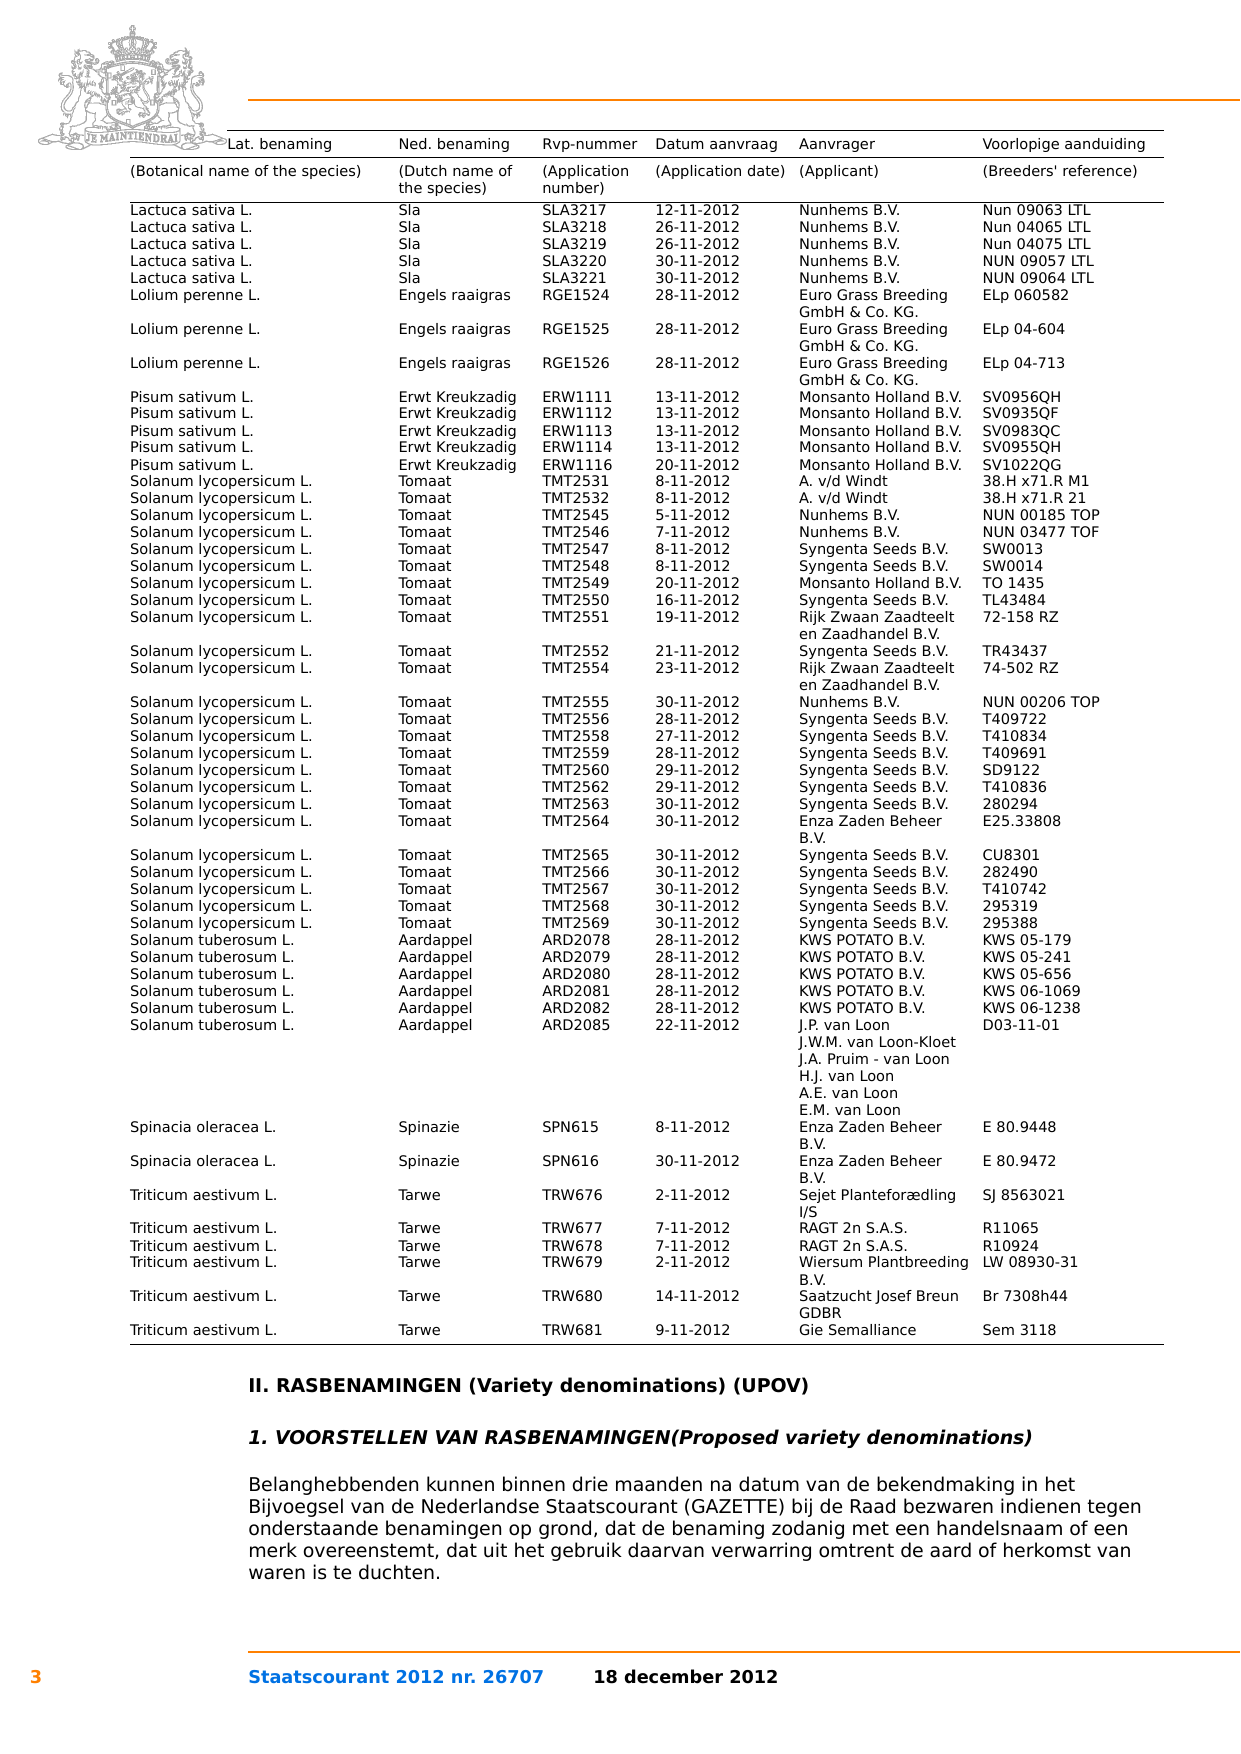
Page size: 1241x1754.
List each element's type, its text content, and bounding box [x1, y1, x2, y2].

table_cell Tomaat [392, 847, 536, 864]
table_cell [976, 1102, 1163, 1118]
picture [38, 25, 227, 150]
table_cell Tarwe [392, 1254, 536, 1288]
table_header Ned. benaming [392, 131, 536, 157]
table_cell KWS 05-656 [976, 966, 1163, 983]
table_cell Sem 3118 [976, 1322, 1163, 1344]
table_cell ERW1116 [536, 456, 649, 473]
table_cell (Application date) [649, 158, 793, 202]
table_cell Solanum lycopersicum L. [130, 660, 392, 694]
table_cell Nunhems B.V. [793, 507, 976, 524]
table_cell R10924 [976, 1238, 1163, 1254]
table_cell Solanum tuberosum L. [130, 1000, 392, 1017]
table_cell ARD2080 [536, 966, 649, 983]
table_cell KWS 05-241 [976, 949, 1163, 966]
table_cell Solanum lycopersicum L. [130, 847, 392, 864]
table_cell 30-11-2012 [649, 813, 793, 847]
table_cell Nunhems B.V. [793, 524, 976, 541]
table_cell 30-11-2012 [649, 864, 793, 881]
table_cell Solanum lycopersicum L. [130, 694, 392, 711]
table_cell TMT2531 [536, 473, 649, 490]
table_cell H.J. van Loon [793, 1068, 976, 1084]
subtitle 1. VOORSTELLEN VAN RASBENAMINGEN(Proposed variety denominations) [248, 1427, 1163, 1449]
table_cell Sla [392, 253, 536, 269]
table_cell Solanum tuberosum L. [130, 966, 392, 983]
table_cell 30-11-2012 [649, 898, 793, 915]
table_cell Pisum sativum L. [130, 389, 392, 405]
table_cell Engels raaigras [392, 321, 536, 354]
table_cell Triticum aestivum L. [130, 1220, 392, 1237]
table_cell Solanum lycopersicum L. [130, 796, 392, 813]
table_cell Nun 04065 LTL [976, 219, 1163, 236]
table_cell TMT2549 [536, 575, 649, 592]
table_cell (Botanical name of the species) [130, 158, 392, 202]
table_cell Syngenta Seeds B.V. [793, 745, 976, 762]
table_cell [130, 1034, 392, 1051]
table_cell TMT2532 [536, 490, 649, 507]
table_cell Monsanto Holland B.V. [793, 423, 976, 439]
table_cell TMT2558 [536, 728, 649, 745]
table_cell Rijk Zwaan Zaadteelt en Zaadhandel B.V. [793, 660, 976, 694]
table_cell 280294 [976, 796, 1163, 813]
table_cell Tomaat [392, 575, 536, 592]
table_cell NUN 03477 TOF [976, 524, 1163, 541]
table_cell Syngenta Seeds B.V. [793, 643, 976, 660]
table_cell Solanum lycopersicum L. [130, 864, 392, 881]
table_cell Solanum tuberosum L. [130, 983, 392, 1000]
table_cell TMT2564 [536, 813, 649, 847]
table_cell TMT2550 [536, 592, 649, 609]
text Belanghebbenden kunnen binnen drie maanden na datum van de bekendmaking in het Bijvoegsel van de Nederlandse Staatscourant (GAZETTE) bij de Raad bezwaren indienen tegen onderstaande benamingen op grond, dat de benaming zodanig met een handelsnaam of een merk overeenstemt, dat uit het gebruik daarvan verwarring omtrent de aard of herkomst van waren is te duchten. [248, 1474, 1163, 1584]
table_cell Tomaat [392, 541, 536, 558]
table_cell CU8301 [976, 847, 1163, 864]
table_cell ARD2085 [536, 1017, 649, 1034]
table_cell Tomaat [392, 915, 536, 932]
table_cell ARD2081 [536, 983, 649, 1000]
table_cell TMT2552 [536, 643, 649, 660]
table_cell Solanum tuberosum L. [130, 949, 392, 966]
table_cell Syngenta Seeds B.V. [793, 541, 976, 558]
table_cell [392, 1085, 536, 1102]
table_cell Lolium perenne L. [130, 287, 392, 321]
table_cell Syngenta Seeds B.V. [793, 728, 976, 745]
table_cell RGE1525 [536, 321, 649, 354]
table_cell 30-11-2012 [649, 847, 793, 864]
table_cell Tomaat [392, 779, 536, 796]
table_cell ELp 04-713 [976, 355, 1163, 388]
table_cell TMT2548 [536, 558, 649, 575]
table_cell Solanum lycopersicum L. [130, 592, 392, 609]
table_cell [976, 1034, 1163, 1051]
table_cell 21-11-2012 [649, 643, 793, 660]
table_cell Spinacia oleracea L. [130, 1119, 392, 1152]
table_cell TRW676 [536, 1186, 649, 1220]
table_cell 22-11-2012 [649, 1017, 793, 1034]
table_cell T410742 [976, 881, 1163, 898]
table_cell [536, 1085, 649, 1102]
table_cell E.M. van Loon [793, 1102, 976, 1118]
table_cell Solanum lycopersicum L. [130, 728, 392, 745]
table_cell 30-11-2012 [649, 1153, 793, 1186]
table_cell 38.H x71.R 21 [976, 490, 1163, 507]
table_cell Tomaat [392, 711, 536, 728]
table_cell ERW1113 [536, 423, 649, 439]
table_cell SV0956QH [976, 389, 1163, 405]
table_cell Syngenta Seeds B.V. [793, 898, 976, 915]
subtitle II. RASBENAMINGEN (Variety denominations) (UPOV) [248, 1375, 1163, 1397]
table_cell 13-11-2012 [649, 423, 793, 439]
table_cell [976, 1051, 1163, 1068]
table_cell E25.33808 [976, 813, 1163, 847]
table_cell TMT2560 [536, 762, 649, 779]
table_cell Aardappel [392, 966, 536, 983]
table_cell [130, 1102, 392, 1118]
table_cell 38.H x71.R M1 [976, 473, 1163, 490]
table_cell Erwt Kreukzadig [392, 405, 536, 422]
table_cell SJ 8563021 [976, 1186, 1163, 1220]
table_header Datum aanvraag [649, 131, 793, 157]
table_cell T410834 [976, 728, 1163, 745]
table_cell 30-11-2012 [649, 253, 793, 269]
table_cell SD9122 [976, 762, 1163, 779]
table_cell Sejet Planteforædling I/S [793, 1186, 976, 1220]
table_cell [130, 1051, 392, 1068]
table_cell Nunhems B.V. [793, 270, 976, 287]
table_cell 8-11-2012 [649, 490, 793, 507]
table_cell [130, 1068, 392, 1084]
table_cell SLA3220 [536, 253, 649, 269]
table_cell 7-11-2012 [649, 524, 793, 541]
table_cell TRW679 [536, 1254, 649, 1288]
table_cell Erwt Kreukzadig [392, 389, 536, 405]
table_cell Tomaat [392, 643, 536, 660]
table_cell Lolium perenne L. [130, 321, 392, 354]
table_cell D03-11-01 [976, 1017, 1163, 1034]
table_cell Solanum lycopersicum L. [130, 507, 392, 524]
table_cell Tomaat [392, 592, 536, 609]
table_cell TO 1435 [976, 575, 1163, 592]
table_cell A.E. van Loon [793, 1085, 976, 1102]
table_cell Tomaat [392, 473, 536, 490]
table_cell TMT2565 [536, 847, 649, 864]
table_cell Triticum aestivum L. [130, 1238, 392, 1254]
table_cell SW0014 [976, 558, 1163, 575]
table_cell Tomaat [392, 762, 536, 779]
table_cell Tarwe [392, 1322, 536, 1344]
table_cell ARD2079 [536, 949, 649, 966]
table_cell Monsanto Holland B.V. [793, 575, 976, 592]
table_cell Nunhems B.V. [793, 694, 976, 711]
table_cell RGE1524 [536, 287, 649, 321]
table_cell TMT2547 [536, 541, 649, 558]
table_cell Monsanto Holland B.V. [793, 405, 976, 422]
table_cell TR43437 [976, 643, 1163, 660]
table_cell 8-11-2012 [649, 541, 793, 558]
table_cell R11065 [976, 1220, 1163, 1237]
table_cell 29-11-2012 [649, 762, 793, 779]
table_cell 28-11-2012 [649, 287, 793, 321]
table_cell 28-11-2012 [649, 932, 793, 949]
table_cell TMT2555 [536, 694, 649, 711]
table_cell Syngenta Seeds B.V. [793, 847, 976, 864]
table_cell Solanum lycopersicum L. [130, 762, 392, 779]
table_header Voorlopige aanduiding [976, 131, 1163, 157]
table_cell Engels raaigras [392, 287, 536, 321]
table_cell TRW681 [536, 1322, 649, 1344]
table_cell Solanum lycopersicum L. [130, 745, 392, 762]
table_cell Tomaat [392, 745, 536, 762]
table_cell Nunhems B.V. [793, 253, 976, 269]
table_cell NUN 00206 TOP [976, 694, 1163, 711]
table_cell RAGT 2n S.A.S. [793, 1238, 976, 1254]
table_cell 28-11-2012 [649, 711, 793, 728]
table_cell SW0013 [976, 541, 1163, 558]
table_cell TMT2551 [536, 609, 649, 643]
table_cell 12-11-2012 [649, 203, 793, 219]
table_cell KWS POTATO B.V. [793, 1000, 976, 1017]
table_cell A. v/d Windt [793, 473, 976, 490]
table_cell [649, 1051, 793, 1068]
table_cell A. v/d Windt [793, 490, 976, 507]
table_cell Wiersum Plantbreeding B.V. [793, 1254, 976, 1288]
table_cell Triticum aestivum L. [130, 1186, 392, 1220]
table_cell Solanum lycopersicum L. [130, 558, 392, 575]
table_cell [649, 1068, 793, 1084]
table_cell Enza Zaden Beheer B.V. [793, 813, 976, 847]
table_cell Br 7308h44 [976, 1288, 1163, 1322]
table_cell Pisum sativum L. [130, 439, 392, 456]
table_cell J.W.M. van Loon-Kloet [793, 1034, 976, 1051]
table_header Rvp-nummer [536, 131, 649, 157]
table_cell 29-11-2012 [649, 779, 793, 796]
table_cell KWS 06-1238 [976, 1000, 1163, 1017]
table_cell Spinazie [392, 1153, 536, 1186]
table_cell Monsanto Holland B.V. [793, 456, 976, 473]
table_cell 74-502 RZ [976, 660, 1163, 694]
table_cell 30-11-2012 [649, 881, 793, 898]
table_cell SV0955QH [976, 439, 1163, 456]
table_cell Enza Zaden Beheer B.V. [793, 1153, 976, 1186]
table_cell RAGT 2n S.A.S. [793, 1220, 976, 1237]
table_cell 26-11-2012 [649, 219, 793, 236]
table_cell TL43484 [976, 592, 1163, 609]
table_cell Sla [392, 203, 536, 219]
table_cell Syngenta Seeds B.V. [793, 711, 976, 728]
table_cell Tomaat [392, 660, 536, 694]
table_cell [536, 1068, 649, 1084]
table_cell Solanum lycopersicum L. [130, 711, 392, 728]
table_cell Tomaat [392, 507, 536, 524]
table_cell Spinacia oleracea L. [130, 1153, 392, 1186]
table_cell Triticum aestivum L. [130, 1288, 392, 1322]
table_cell SLA3218 [536, 219, 649, 236]
table_cell [976, 1068, 1163, 1084]
table_cell Solanum lycopersicum L. [130, 609, 392, 643]
table_cell 8-11-2012 [649, 1119, 793, 1152]
table_cell Erwt Kreukzadig [392, 423, 536, 439]
table_cell 295388 [976, 915, 1163, 932]
table_cell Syngenta Seeds B.V. [793, 864, 976, 881]
table_cell SPN616 [536, 1153, 649, 1186]
table_cell Lolium perenne L. [130, 355, 392, 388]
table_cell 16-11-2012 [649, 592, 793, 609]
table_cell KWS POTATO B.V. [793, 932, 976, 949]
table_cell Tomaat [392, 694, 536, 711]
table_cell TMT2545 [536, 507, 649, 524]
table_cell TMT2556 [536, 711, 649, 728]
table_cell KWS 06-1069 [976, 983, 1163, 1000]
table_cell Solanum lycopersicum L. [130, 541, 392, 558]
table_cell 28-11-2012 [649, 966, 793, 983]
table_cell Rijk Zwaan Zaadteelt en Zaadhandel B.V. [793, 609, 976, 643]
table_cell Lactuca sativa L. [130, 203, 392, 219]
table_cell TRW680 [536, 1288, 649, 1322]
table_cell TMT2569 [536, 915, 649, 932]
table_cell Aardappel [392, 1017, 536, 1034]
table_cell Tomaat [392, 813, 536, 847]
table_cell Erwt Kreukzadig [392, 439, 536, 456]
table_cell 2-11-2012 [649, 1254, 793, 1288]
table_cell [649, 1085, 793, 1102]
table_cell Solanum lycopersicum L. [130, 898, 392, 915]
table_cell J.P. van Loon [793, 1017, 976, 1034]
table_cell Solanum lycopersicum L. [130, 915, 392, 932]
table_cell [536, 1051, 649, 1068]
table_cell Syngenta Seeds B.V. [793, 779, 976, 796]
table_cell 30-11-2012 [649, 915, 793, 932]
table_cell RGE1526 [536, 355, 649, 388]
table_cell ERW1112 [536, 405, 649, 422]
table_cell 7-11-2012 [649, 1238, 793, 1254]
table_cell 28-11-2012 [649, 321, 793, 354]
table_cell Solanum lycopersicum L. [130, 490, 392, 507]
table_cell Aardappel [392, 949, 536, 966]
table_cell Tomaat [392, 796, 536, 813]
table_cell [130, 1085, 392, 1102]
table_cell 23-11-2012 [649, 660, 793, 694]
table_cell T409691 [976, 745, 1163, 762]
table_cell (Application number) [536, 158, 649, 202]
table_cell 9-11-2012 [649, 1322, 793, 1344]
table_cell Solanum lycopersicum L. [130, 779, 392, 796]
table_cell TMT2559 [536, 745, 649, 762]
table_cell Euro Grass Breeding GmbH & Co. KG. [793, 287, 976, 321]
table_cell ELp 04-604 [976, 321, 1163, 354]
table_cell Tomaat [392, 490, 536, 507]
table_cell [392, 1102, 536, 1118]
table_cell Pisum sativum L. [130, 405, 392, 422]
table_cell NUN 09057 LTL [976, 253, 1163, 269]
table_cell Tomaat [392, 524, 536, 541]
table_cell Sla [392, 236, 536, 253]
table_cell Syngenta Seeds B.V. [793, 592, 976, 609]
table_cell Tarwe [392, 1288, 536, 1322]
table_cell 8-11-2012 [649, 473, 793, 490]
table_cell SPN615 [536, 1119, 649, 1152]
table_cell Tarwe [392, 1238, 536, 1254]
table_cell Solanum lycopersicum L. [130, 575, 392, 592]
table_cell TMT2562 [536, 779, 649, 796]
table_cell Euro Grass Breeding GmbH & Co. KG. [793, 321, 976, 354]
table_cell SLA3217 [536, 203, 649, 219]
table_cell Nunhems B.V. [793, 203, 976, 219]
table_cell Pisum sativum L. [130, 423, 392, 439]
table_cell TMT2546 [536, 524, 649, 541]
table_cell 7-11-2012 [649, 1220, 793, 1237]
table_cell Monsanto Holland B.V. [793, 439, 976, 456]
table_cell 20-11-2012 [649, 456, 793, 473]
table_cell Lactuca sativa L. [130, 253, 392, 269]
table_cell Tarwe [392, 1186, 536, 1220]
table_cell Tomaat [392, 558, 536, 575]
table_cell E 80.9472 [976, 1153, 1163, 1186]
table_cell Lactuca sativa L. [130, 236, 392, 253]
table_cell 30-11-2012 [649, 694, 793, 711]
table_cell 28-11-2012 [649, 355, 793, 388]
table_cell NUN 09064 LTL [976, 270, 1163, 287]
table_cell ARD2078 [536, 932, 649, 949]
table_cell SV0983QC [976, 423, 1163, 439]
table_cell KWS POTATO B.V. [793, 983, 976, 1000]
table_cell 28-11-2012 [649, 949, 793, 966]
table_cell TMT2563 [536, 796, 649, 813]
table_cell Aardappel [392, 932, 536, 949]
table_cell TRW677 [536, 1220, 649, 1237]
table_cell Tomaat [392, 864, 536, 881]
table_cell 282490 [976, 864, 1163, 881]
table_cell TMT2567 [536, 881, 649, 898]
table_cell Solanum tuberosum L. [130, 1017, 392, 1034]
table_cell Engels raaigras [392, 355, 536, 388]
table_cell Syngenta Seeds B.V. [793, 915, 976, 932]
table_cell Syngenta Seeds B.V. [793, 558, 976, 575]
table_cell Solanum lycopersicum L. [130, 881, 392, 898]
table_cell (Dutch name of the species) [392, 158, 536, 202]
table_cell Monsanto Holland B.V. [793, 389, 976, 405]
table_cell (Applicant) [793, 158, 976, 202]
table_cell Spinazie [392, 1119, 536, 1152]
table_cell Tomaat [392, 881, 536, 898]
table_cell 30-11-2012 [649, 270, 793, 287]
table_cell Euro Grass Breeding GmbH & Co. KG. [793, 355, 976, 388]
table_cell 27-11-2012 [649, 728, 793, 745]
table_header Lat. benaming [130, 131, 392, 157]
table_cell [392, 1051, 536, 1068]
table_cell ELp 060582 [976, 287, 1163, 321]
table_cell Pisum sativum L. [130, 456, 392, 473]
table_cell Tarwe [392, 1220, 536, 1237]
table_cell Syngenta Seeds B.V. [793, 762, 976, 779]
table_cell Triticum aestivum L. [130, 1322, 392, 1344]
table_cell [536, 1102, 649, 1118]
table_cell Syngenta Seeds B.V. [793, 881, 976, 898]
table_cell 295319 [976, 898, 1163, 915]
table_cell Syngenta Seeds B.V. [793, 796, 976, 813]
table_header Aanvrager [793, 131, 976, 157]
table_cell 28-11-2012 [649, 745, 793, 762]
table_cell ERW1114 [536, 439, 649, 456]
table_cell 13-11-2012 [649, 389, 793, 405]
table_cell 30-11-2012 [649, 796, 793, 813]
table_cell 28-11-2012 [649, 1000, 793, 1017]
table_cell [536, 1034, 649, 1051]
table_cell 72-158 RZ [976, 609, 1163, 643]
table_cell Solanum lycopersicum L. [130, 473, 392, 490]
table_cell Sla [392, 219, 536, 236]
table_cell Gie Semalliance [793, 1322, 976, 1344]
table_cell KWS POTATO B.V. [793, 966, 976, 983]
table_cell Nun 04075 LTL [976, 236, 1163, 253]
table_cell Aardappel [392, 1000, 536, 1017]
table_cell 13-11-2012 [649, 405, 793, 422]
table_cell T410836 [976, 779, 1163, 796]
table_cell KWS 05-179 [976, 932, 1163, 949]
table_cell SV0935QF [976, 405, 1163, 422]
table_cell [649, 1034, 793, 1051]
table_cell LW 08930-31 [976, 1254, 1163, 1288]
table_cell J.A. Pruim - van Loon [793, 1051, 976, 1068]
table_cell [392, 1034, 536, 1051]
table_cell E 80.9448 [976, 1119, 1163, 1152]
table_cell ARD2082 [536, 1000, 649, 1017]
table_cell Sla [392, 270, 536, 287]
table_cell 8-11-2012 [649, 558, 793, 575]
table_cell Nunhems B.V. [793, 236, 976, 253]
table_cell 26-11-2012 [649, 236, 793, 253]
table_cell 13-11-2012 [649, 439, 793, 456]
table_cell ERW1111 [536, 389, 649, 405]
table_cell TMT2568 [536, 898, 649, 915]
table_cell Solanum lycopersicum L. [130, 813, 392, 847]
table_cell Triticum aestivum L. [130, 1254, 392, 1288]
table_cell 20-11-2012 [649, 575, 793, 592]
table_cell Enza Zaden Beheer B.V. [793, 1119, 976, 1152]
table_cell Nunhems B.V. [793, 219, 976, 236]
table_cell TMT2566 [536, 864, 649, 881]
table_cell KWS POTATO B.V. [793, 949, 976, 966]
table_cell [976, 1085, 1163, 1102]
table_cell [649, 1102, 793, 1118]
table_cell Aardappel [392, 983, 536, 1000]
table_cell 5-11-2012 [649, 507, 793, 524]
table_cell Erwt Kreukzadig [392, 456, 536, 473]
table_cell Lactuca sativa L. [130, 270, 392, 287]
table_cell Tomaat [392, 728, 536, 745]
table_cell SV1022QG [976, 456, 1163, 473]
table_cell SLA3219 [536, 236, 649, 253]
table_cell 19-11-2012 [649, 609, 793, 643]
table_cell (Breeders' reference) [976, 158, 1163, 202]
table_cell TRW678 [536, 1238, 649, 1254]
table_cell [392, 1068, 536, 1084]
table_cell TMT2554 [536, 660, 649, 694]
table_cell 2-11-2012 [649, 1186, 793, 1220]
table_cell T409722 [976, 711, 1163, 728]
table_cell Solanum lycopersicum L. [130, 524, 392, 541]
table_cell Saatzucht Josef Breun GDBR [793, 1288, 976, 1322]
table_cell Nun 09063 LTL [976, 203, 1163, 219]
table_cell Tomaat [392, 898, 536, 915]
table_cell NUN 00185 TOP [976, 507, 1163, 524]
table_cell SLA3221 [536, 270, 649, 287]
table_cell Solanum tuberosum L. [130, 932, 392, 949]
table_cell Lactuca sativa L. [130, 219, 392, 236]
table_cell Solanum lycopersicum L. [130, 643, 392, 660]
table_cell Tomaat [392, 609, 536, 643]
table_cell 14-11-2012 [649, 1288, 793, 1322]
table_cell 28-11-2012 [649, 983, 793, 1000]
